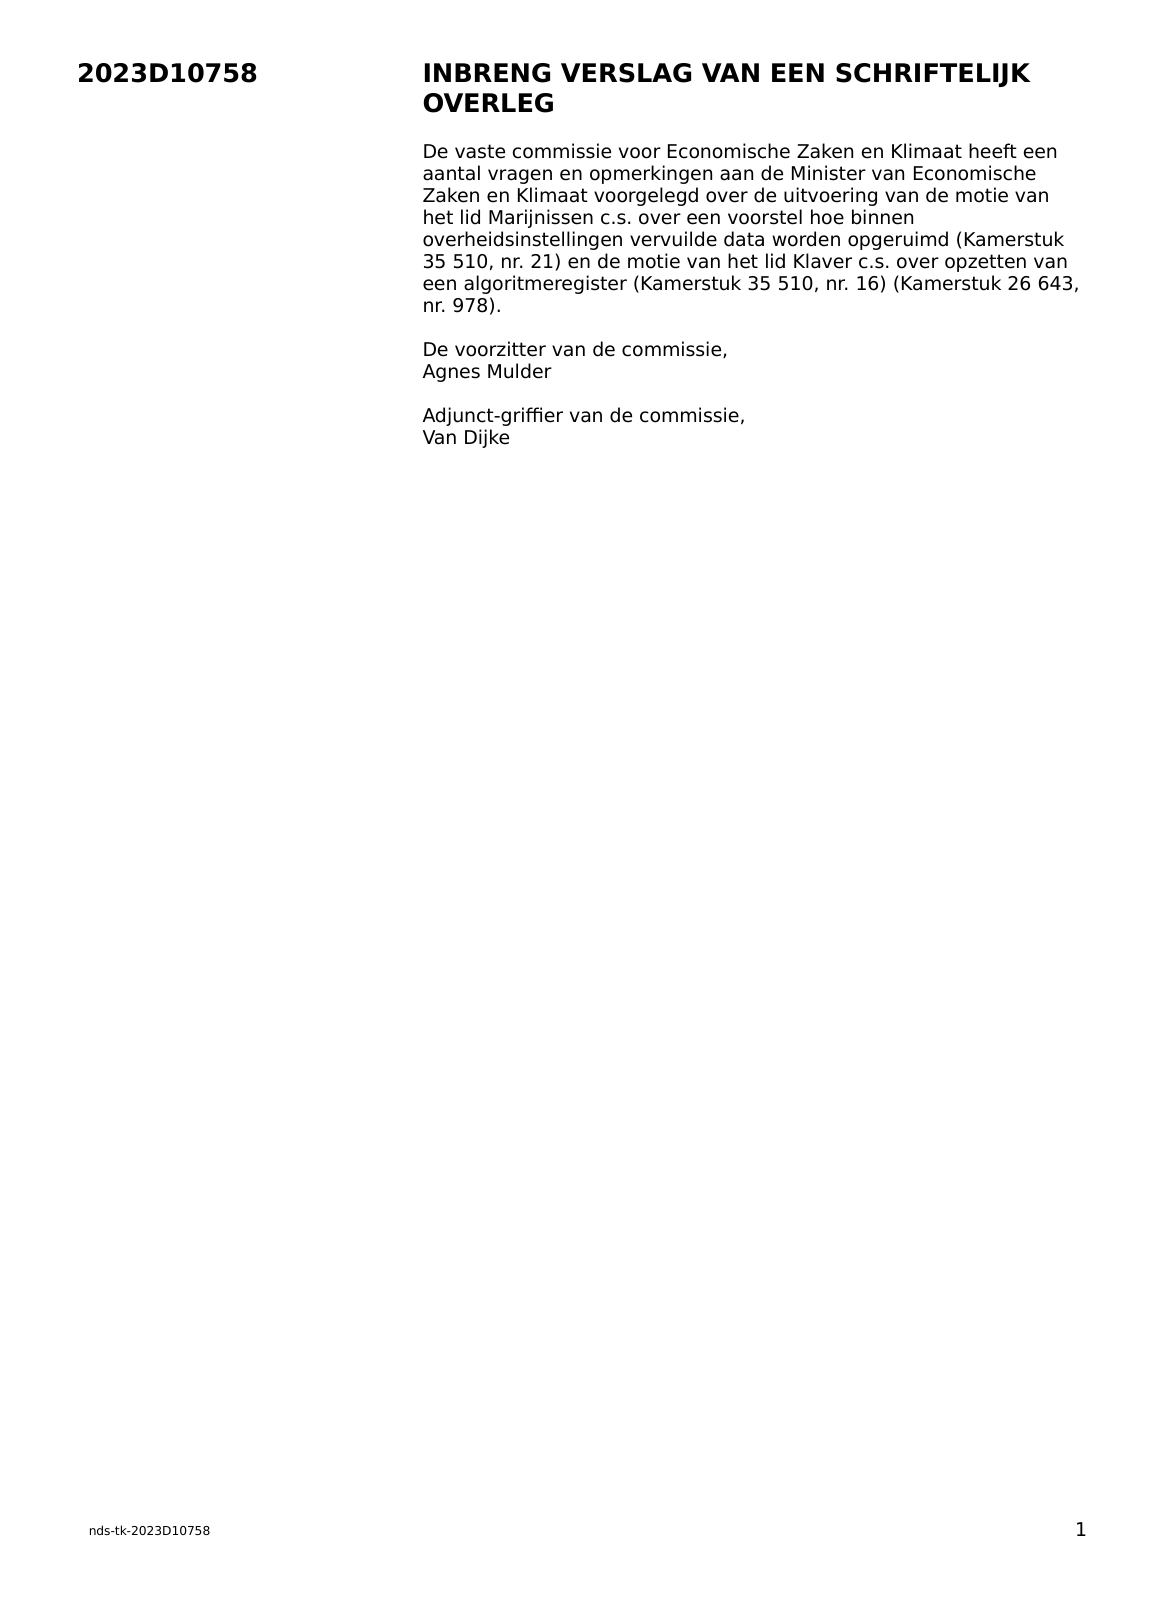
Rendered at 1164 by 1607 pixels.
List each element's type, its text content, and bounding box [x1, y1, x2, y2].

text Van Dijke [422, 427, 1087, 449]
text Adjunct-griffier van de commissie, [422, 405, 1087, 427]
text 2023D10758 INBRENG VERSLAG VAN EEN SCHRIFTELIJK OVERLEG [77, 59, 1087, 118]
text nds-tk-2023D10758 [88, 1524, 323, 1538]
text De vaste commissie voor Economische Zaken en Klimaat heeft een aantal vragen en opmerkingen aan de Minister van Economische Zaken en Klimaat voorgelegd over de uitvoering van de motie van het lid Marijnissen c.s. over een voorstel hoe binnen overheidsinstellingen vervuilde data worden opgeruimd (Kamerstuk 35 510, nr. 21) en de motie van het lid Klaver c.s. over opzetten van een algoritmeregister (Kamerstuk 35 510, nr. 16) (Kamerstuk 26 643, nr. 978). [422, 141, 1087, 316]
text De voorzitter van de commissie, [422, 339, 1087, 361]
text Agnes Mulder [422, 361, 1087, 383]
